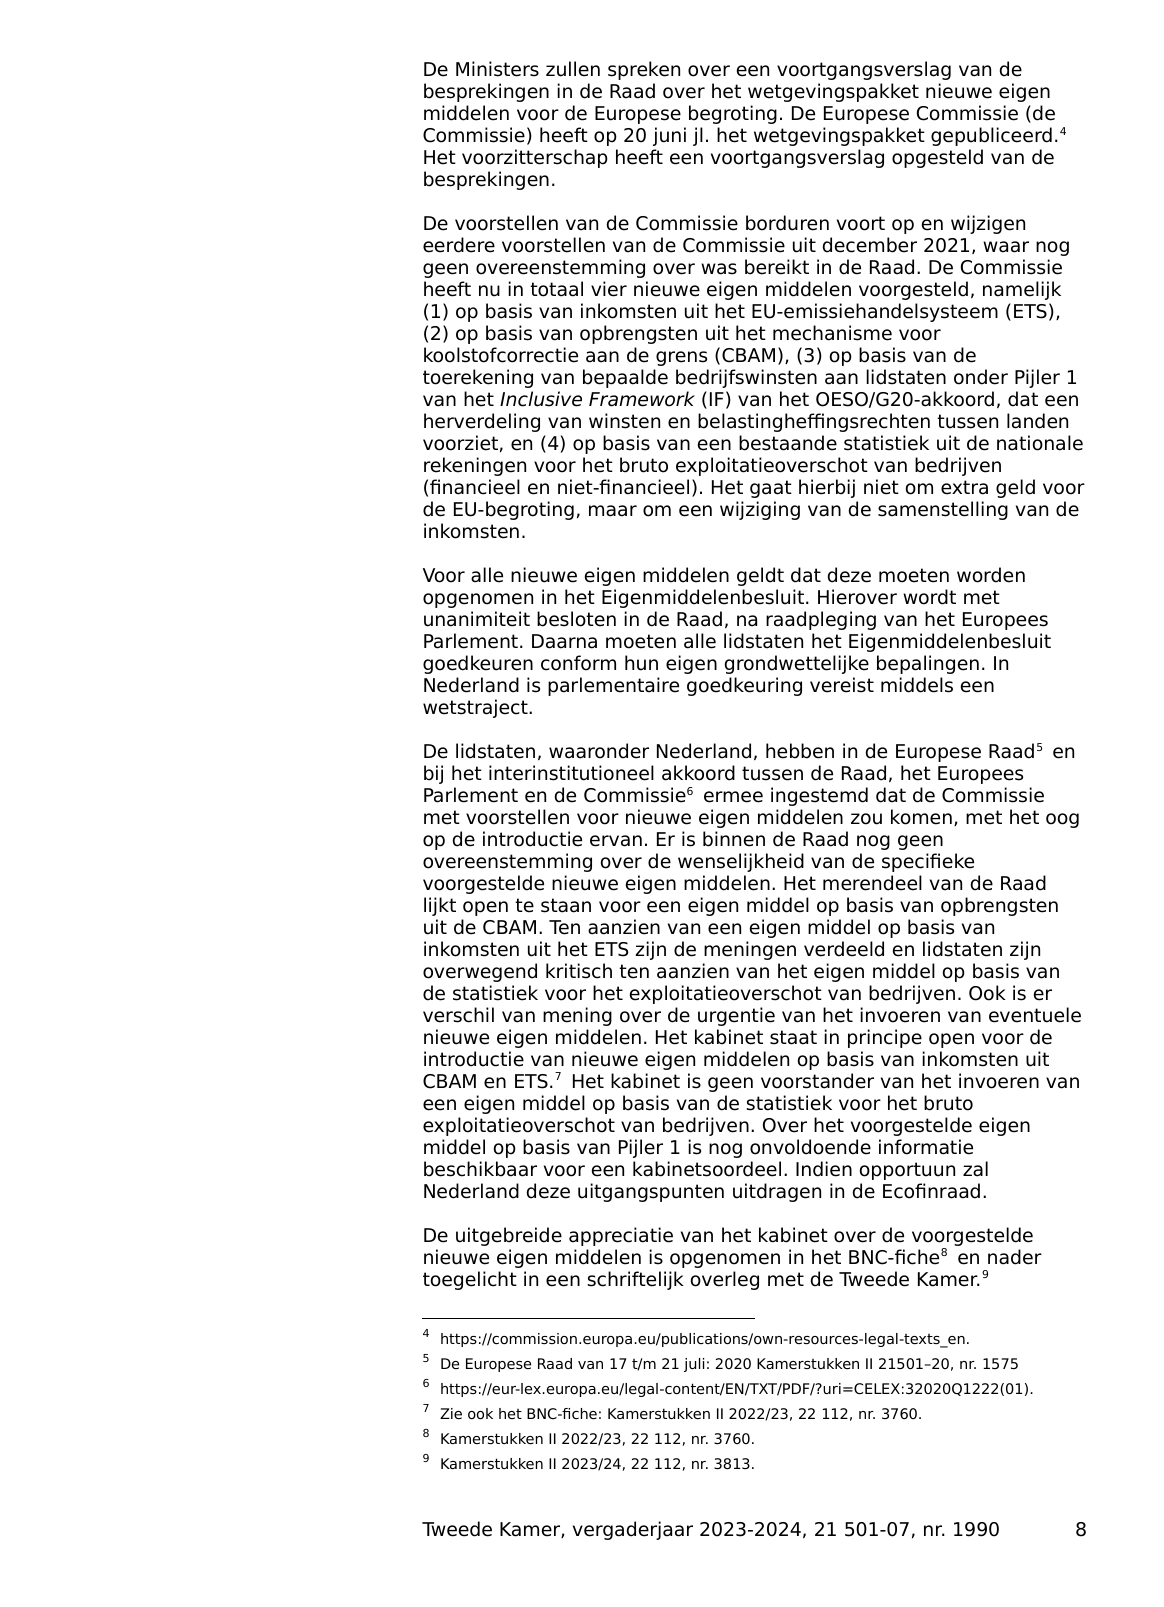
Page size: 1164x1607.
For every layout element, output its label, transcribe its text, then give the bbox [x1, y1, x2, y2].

text https://commission.europa.eu/publications/own-resources-legal-texts_en. [422, 1327, 1087, 1349]
text Zie ook het BNC-fiche: Kamerstukken II 2022/23, 22 112, nr. 3760. [422, 1402, 1087, 1424]
text De uitgebreide appreciatie van het kabinet over de voorgestelde nieuwe eigen middelen is opgenomen in het BNC-fiche en nader toegelicht in een schriftelijk overleg met de Tweede Kamer. [422, 1225, 1087, 1291]
text Kamerstukken II 2023/24, 22 112, nr. 3813. [422, 1452, 1087, 1474]
text https://eur-lex.europa.eu/legal-content/EN/TXT/PDF/?uri=CELEX:32020Q1222(01). [422, 1377, 1087, 1399]
text De voorstellen van de Commissie borduren voort op en wijzigen eerdere voorstellen van de Commissie uit december 2021, waar nog geen overeenstemming over was bereikt in de Raad. De Commissie heeft nu in totaal vier nieuwe eigen middelen voorgesteld, namelijk (1) op basis van inkomsten uit het EU-emissiehandelsysteem (ETS), (2) op basis van opbrengsten uit het mechanisme voor koolstofcorrectie aan de grens (CBAM), (3) op basis van de toerekening van bepaalde bedrijfswinsten aan lidstaten onder Pijler 1 van het Inclusive Framework (IF) van het OESO/G20-akkoord, dat een herverdeling van winsten en belastingheffingsrechten tussen landen voorziet, en (4) op basis van een bestaande statistiek uit de nationale rekeningen voor het bruto exploitatieoverschot van bedrijven (financieel en niet-financieel). Het gaat hierbij niet om extra geld voor de EU-begroting, maar om een wijziging van de samenstelling van de inkomsten. [422, 213, 1087, 543]
text De Ministers zullen spreken over een voortgangsverslag van de besprekingen in de Raad over het wetgevingspakket nieuwe eigen middelen voor de Europese begroting. De Europese Commissie (de Commissie) heeft op 20 juni jl. het wetgevingspakket gepubliceerd. Het voorzitterschap heeft een voortgangsverslag opgesteld van de besprekingen. [422, 59, 1087, 191]
text De Europese Raad van 17 t/m 21 juli: 2020 Kamerstukken II 21501–20, nr. 1575 [422, 1352, 1087, 1374]
text Kamerstukken II 2022/23, 22 112, nr. 3760. [422, 1427, 1087, 1449]
text Voor alle nieuwe eigen middelen geldt dat deze moeten worden opgenomen in het Eigenmiddelenbesluit. Hierover wordt met unanimiteit besloten in de Raad, na raadpleging van het Europees Parlement. Daarna moeten alle lidstaten het Eigenmiddelenbesluit goedkeuren conform hun eigen grondwettelijke bepalingen. In Nederland is parlementaire goedkeuring vereist middels een wetstraject. [422, 565, 1087, 719]
text De lidstaten, waaronder Nederland, hebben in de Europese Raad en bij het interinstitutioneel akkoord tussen de Raad, het Europees Parlement en de Commissie ermee ingestemd dat de Commissie met voorstellen voor nieuwe eigen middelen zou komen, met het oog op de introductie ervan. Er is binnen de Raad nog geen overeenstemming over de wenselijkheid van de specifieke voorgestelde nieuwe eigen middelen. Het merendeel van de Raad lijkt open te staan voor een eigen middel op basis van opbrengsten uit de CBAM. Ten aanzien van een eigen middel op basis van inkomsten uit het ETS zijn de meningen verdeeld en lidstaten zijn overwegend kritisch ten aanzien van het eigen middel op basis van de statistiek voor het exploitatieoverschot van bedrijven. Ook is er verschil van mening over de urgentie van het invoeren van eventuele nieuwe eigen middelen. Het kabinet staat in principe open voor de introductie van nieuwe eigen middelen op basis van inkomsten uit CBAM en ETS. Het kabinet is geen voorstander van het invoeren van een eigen middel op basis van de statistiek voor het bruto exploitatieoverschot van bedrijven. Over het voorgestelde eigen middel op basis van Pijler 1 is nog onvoldoende informatie beschikbaar voor een kabinetsoordeel. Indien opportuun zal Nederland deze uitgangspunten uitdragen in de Ecofinraad. [422, 741, 1087, 1203]
